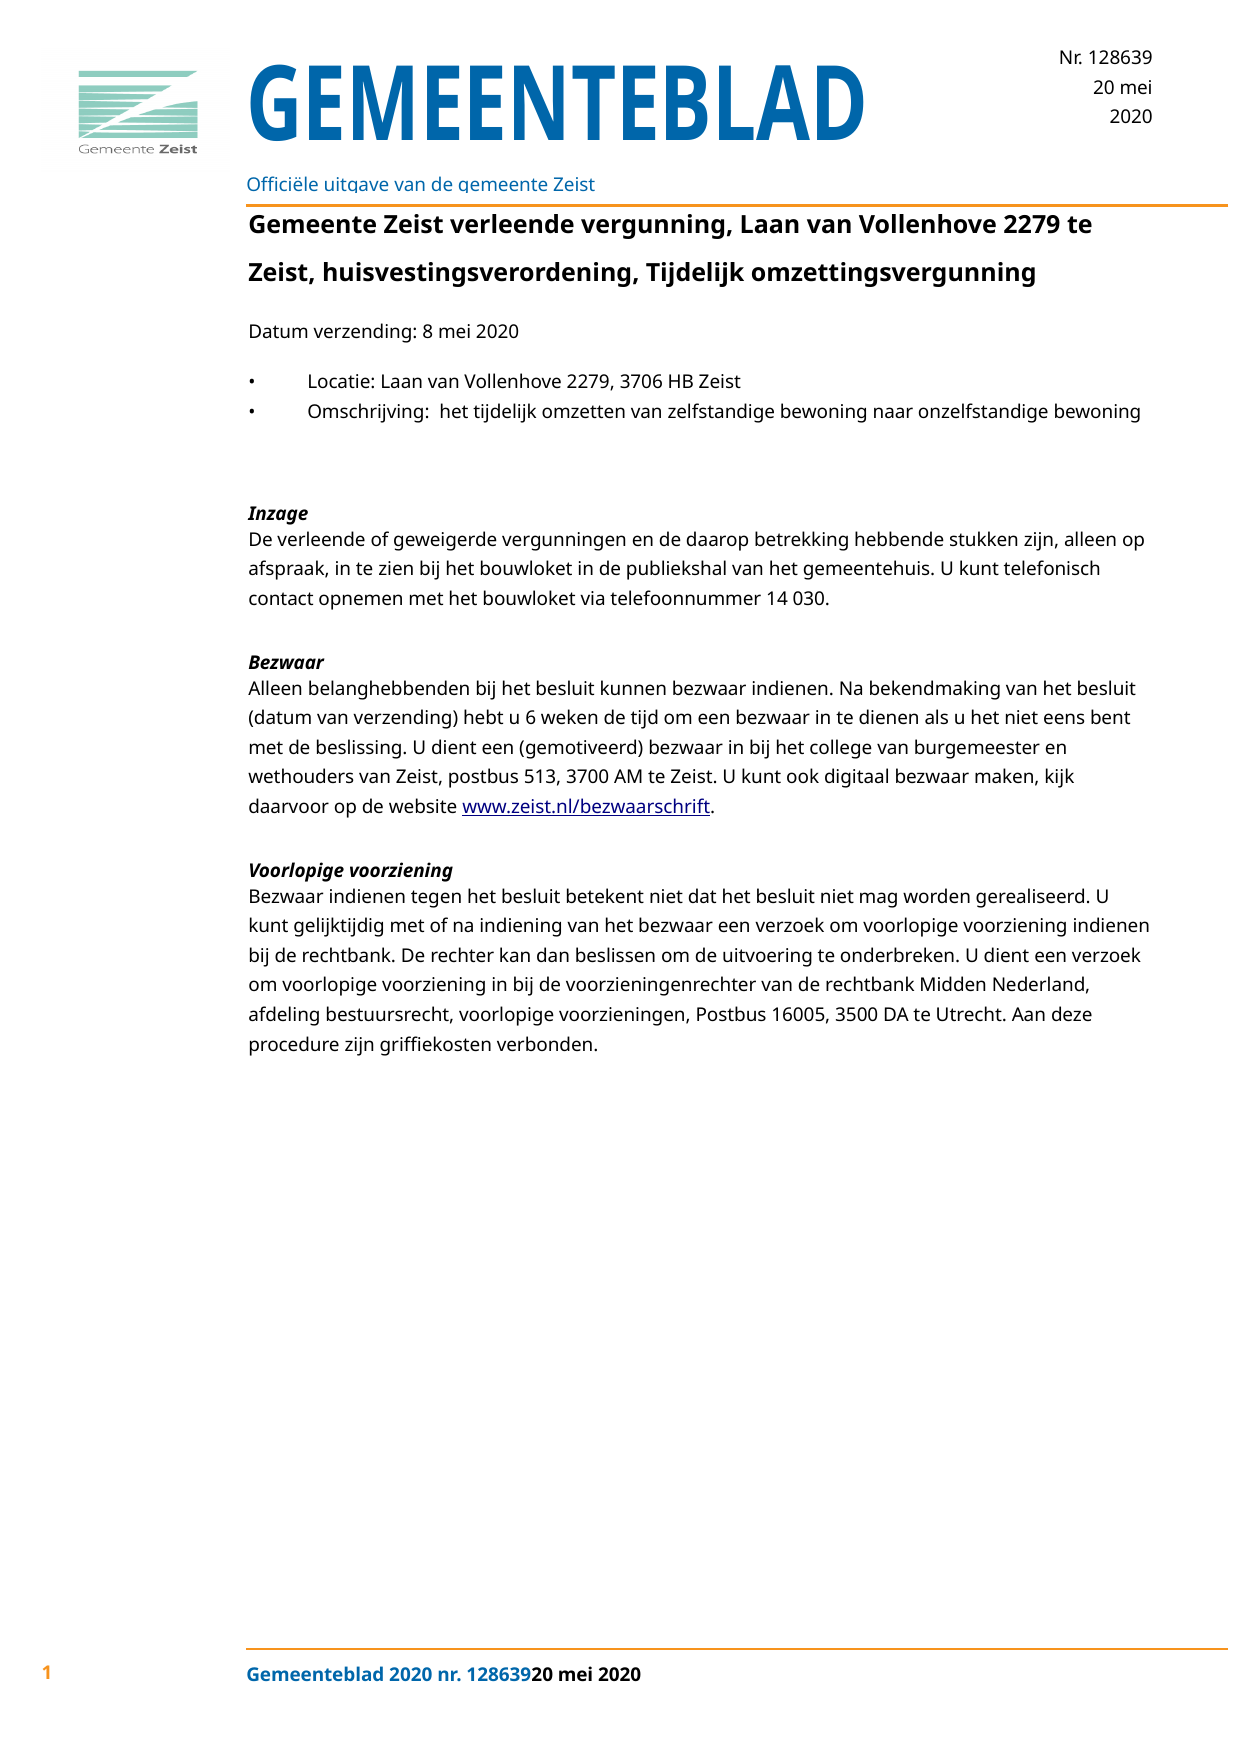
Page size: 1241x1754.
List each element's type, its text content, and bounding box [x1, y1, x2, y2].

text Bezwaar [248, 649, 1152, 675]
text Bezwaar indienen tegen het besluit betekent niet dat het besluit niet mag worden gerealiseerd. U kunt gelijktijdig met of na indiening van het bezwaar een verzoek om voorlopige voorziening indienen bij de rechtbank. De rechter kan dan beslissen om de uitvoering te onderbreken. U dient een verzoek om voorlopige voorziening in bij de voorzieningenrechter van de rechtbank Midden Nederland, afdeling bestuursrecht, voorlopige voorzieningen, Postbus 16005, 3500 DA te Utrecht. Aan deze procedure zijn griffiekosten verbonden. [248, 883, 1152, 1056]
picture [41, 47, 231, 172]
text Datum verzending: 8 mei 2020 [248, 318, 1152, 344]
text Inzage [248, 500, 1152, 526]
text De verleende of geweigerde vergunningen en de daarop betrekking hebbende stukken zijn, alleen op afspraak, in te zien bij het bouwloket in de publiekshal van het gemeentehuis. U kunt telefonisch contact opnemen met het bouwloket via telefoonnummer 14 030. [248, 526, 1152, 611]
text Voorlopige voorziening [248, 857, 1152, 883]
list Locatie: Laan van Vollenhove 2279, 3706 HB Zeist [248, 368, 1152, 394]
list Omschrijving: het tijdelijk omzetten van zelfstandige bewoning naar onzelfstandige bewoning [248, 398, 1152, 424]
text Alleen belanghebbenden bij het besluit kunnen bezwaar indienen. Na bekendmaking van het besluit (datum van verzending) hebt u 6 weken de tijd om een bezwaar in te dienen als u het niet eens bent met de beslissing. U dient een (gemotiveerd) bezwaar in bij het college van burgemeester en wethouders van Zeist, postbus 513, 3700 AM te Zeist. U kunt ook digitaal bezwaar maken, kijk daarvoor op de website www.zeist.nl/bezwaarschrift. [248, 675, 1152, 819]
text Gemeente Zeist verleende vergunning, Laan van Vollenhove 2279 te Zeist, huisvestingsverordening, Tijdelijk omzettingsvergunning [248, 207, 1152, 288]
